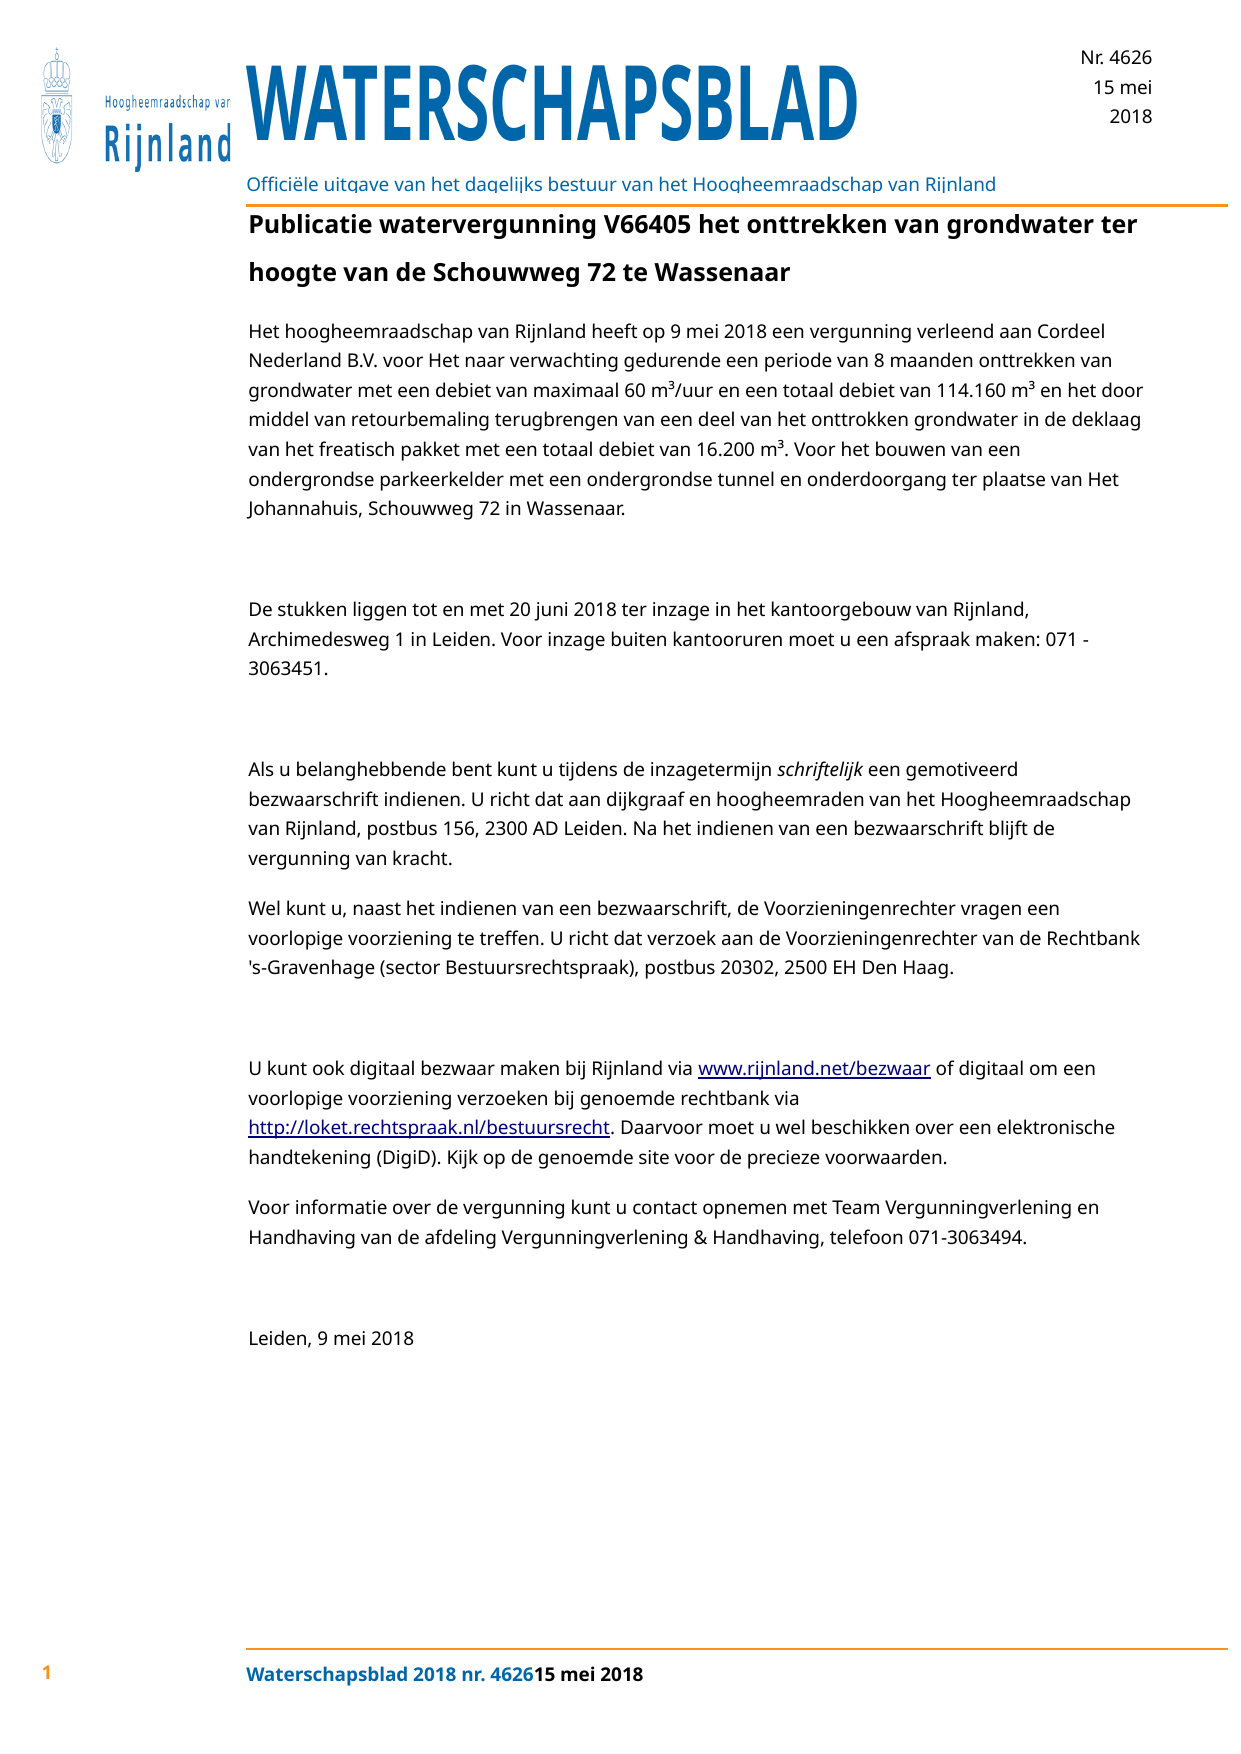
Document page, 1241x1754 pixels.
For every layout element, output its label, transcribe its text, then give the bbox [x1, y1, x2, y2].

text De stukken liggen tot en met 20 juni 2018 ter inzage in het kantoorgebouw van Rijnland, Archimedesweg 1 in Leiden. Voor inzage buiten kantooruren moet u een afspraak maken: 071 - 3063451. [248, 596, 1152, 681]
text Voor informatie over de vergunning kunt u contact opnemen met Team Vergunningverlening en Handhaving van de afdeling Vergunningverlening & Handhaving, telefoon 071-3063494. [248, 1194, 1152, 1250]
picture [41, 47, 231, 172]
text Publicatie watervergunning V66405 het onttrekken van grondwater ter hoogte van de Schouwweg 72 te Wassenaar [248, 207, 1152, 288]
text Het hoogheemraadschap van Rijnland heeft op 9 mei 2018 een vergunning verleend aan Cordeel Nederland B.V. voor Het naar verwachting gedurende een periode van 8 maanden onttrekken van grondwater met een debiet van maximaal 60 m³/uur en een totaal debiet van 114.160 m³ en het door middel van retourbemaling terugbrengen van een deel van het onttrokken grondwater in de deklaag van het freatisch pakket met een totaal debiet van 16.200 m³. Voor het bouwen van een ondergrondse parkeerkelder met een ondergrondse tunnel en onderdoorgang ter plaatse van Het Johannahuis, Schouwweg 72 in Wassenaar. [248, 318, 1152, 521]
text Leiden, 9 mei 2018 [248, 1325, 1152, 1351]
text Als u belanghebbende bent kunt u tijdens de inzagetermijn schriftelijk een gemotiveerd bezwaarschrift indienen. U richt dat aan dijkgraaf en hoogheemraden van het Hoogheemraadschap van Rijnland, postbus 156, 2300 AD Leiden. Na het indienen van een bezwaarschrift blijft de vergunning van kracht. [248, 756, 1152, 871]
text Wel kunt u, naast het indienen van een bezwaarschrift, de Voorzieningenrechter vragen een voorlopige voorziening te treffen. U richt dat verzoek aan de Voorzieningenrechter van de Rechtbank 's-Gravenhage (sector Bestuursrechtspraak), postbus 20302, 2500 EH Den Haag. [248, 895, 1152, 980]
text U kunt ook digitaal bezwaar maken bij Rijnland via www.rijnland.net/bezwaar of digitaal om een voorlopige voorziening verzoeken bij genoemde rechtbank via http://loket.rechtspraak.nl/bestuursrecht. Daarvoor moet u wel beschikken over een elektronische handtekening (DigiD). Kijk op de genoemde site voor de precieze voorwaarden. [248, 1055, 1152, 1170]
